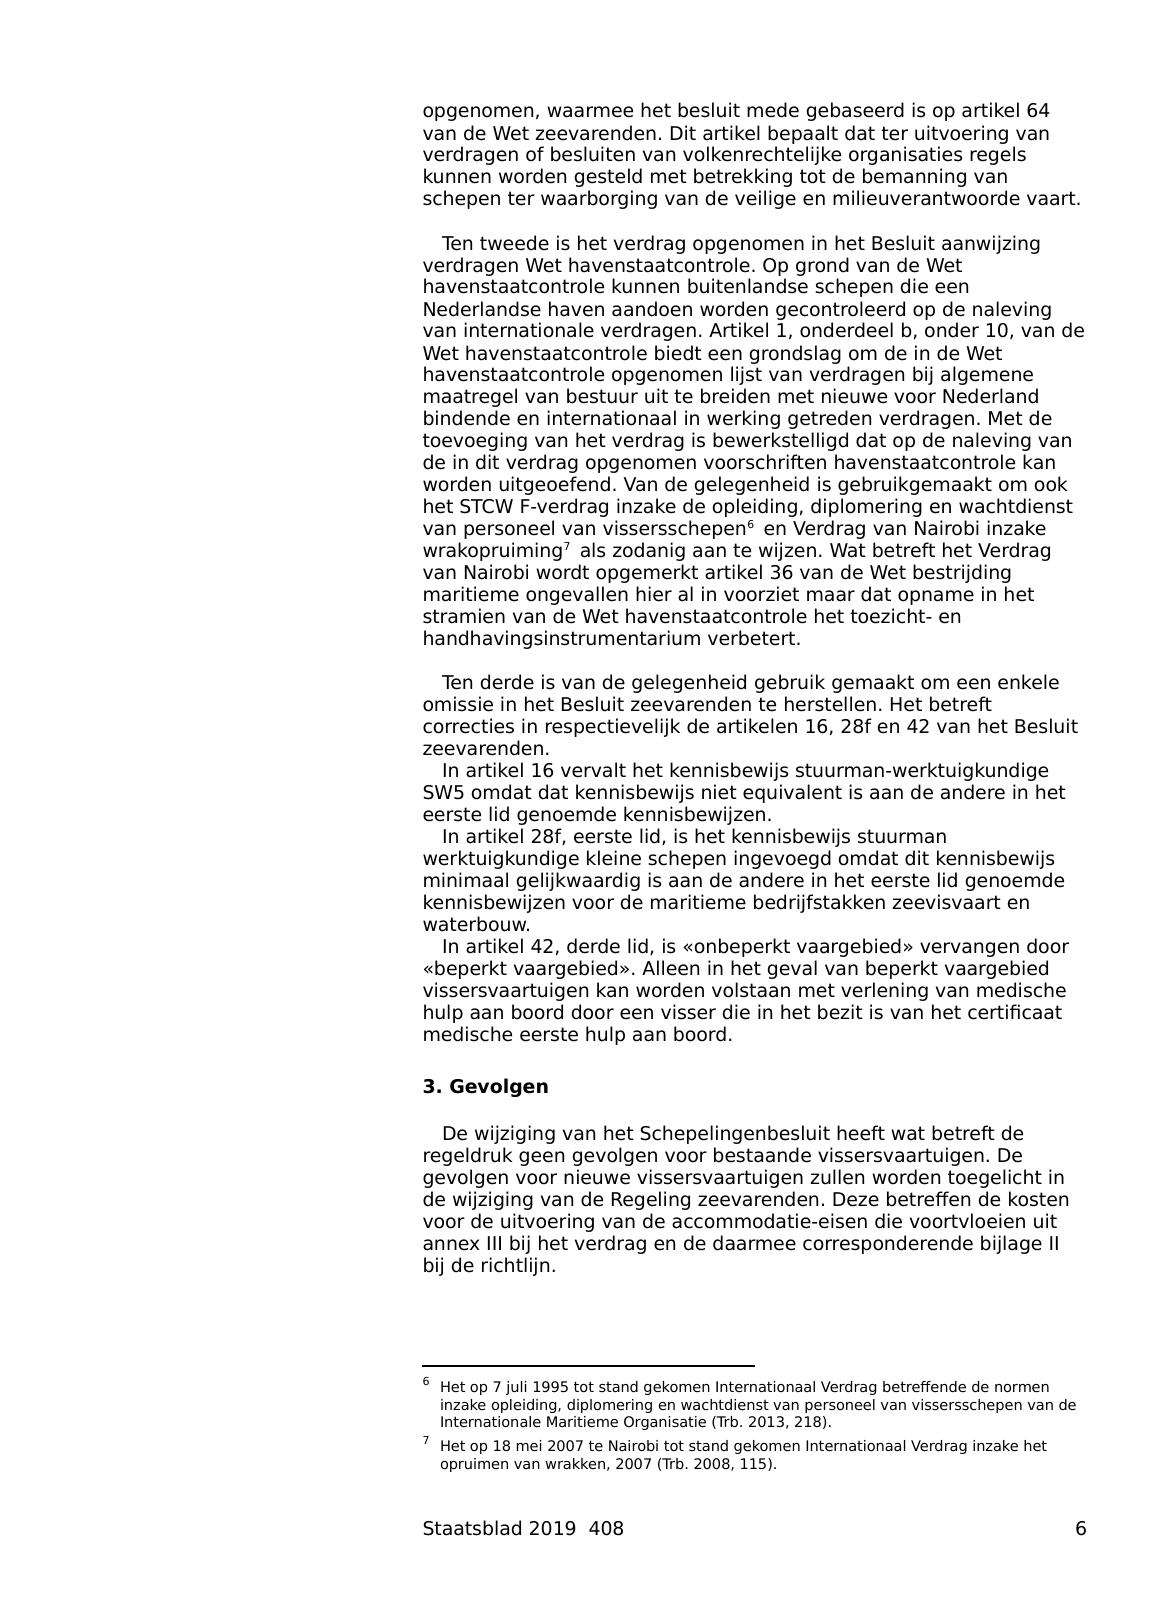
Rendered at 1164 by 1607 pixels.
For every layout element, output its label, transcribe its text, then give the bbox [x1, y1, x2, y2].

text Ten tweede is het verdrag opgenomen in het Besluit aanwijzing verdragen Wet havenstaatcontrole. Op grond van de Wet havenstaatcontrole kunnen buitenlandse schepen die een Nederlandse haven aandoen worden gecontroleerd op de naleving van internationale verdragen. Artikel 1, onderdeel b, onder 10, van de Wet havenstaatcontrole biedt een grondslag om de in de Wet havenstaatcontrole opgenomen lijst van verdragen bij algemene maatregel van bestuur uit te breiden met nieuwe voor Nederland bindende en internationaal in werking getreden verdragen. Met de toevoeging van het verdrag is bewerkstelligd dat op de naleving van de in dit verdrag opgenomen voorschriften havenstaatcontrole kan worden uitgeoefend. Van de gelegenheid is gebruikgemaakt om ook het STCW F-verdrag inzake de opleiding, diplomering en wachtdienst van personeel van vissersschepen en Verdrag van Nairobi inzake wrakopruiming als zodanig aan te wijzen. Wat betreft het Verdrag van Nairobi wordt opgemerkt artikel 36 van de Wet bestrijding maritieme ongevallen hier al in voorziet maar dat opname in het stramien van de Wet havenstaatcontrole het toezicht- en handhavingsinstrumentarium verbetert. [422, 232, 1087, 650]
text In artikel 16 vervalt het kennisbewijs stuurman-werktuigkundige SW5 omdat dat kennisbewijs niet equivalent is aan de andere in het eerste lid genoemde kennisbewijzen. [422, 760, 1087, 826]
text De wijziging van het Schepelingenbesluit heeft wat betreft de regeldruk geen gevolgen voor bestaande vissersvaartuigen. De gevolgen voor nieuwe vissersvaartuigen zullen worden toegelicht in de wijziging van de Regeling zeevarenden. Deze betreffen de kosten voor de uitvoering van de accommodatie-eisen die voortvloeien uit annex III bij het verdrag en de daarmee corresponderende bijlage II bij de richtlijn. [422, 1123, 1087, 1277]
text Het op 7 juli 1995 tot stand gekomen Internationaal Verdrag betreffende de normen inzake opleiding, diplomering en wachtdienst van personeel van vissersschepen van de Internationale Maritieme Organisatie (Trb. 2013, 218). [422, 1375, 1087, 1431]
text opgenomen, waarmee het besluit mede gebaseerd is op artikel 64 van de Wet zeevarenden. Dit artikel bepaalt dat ter uitvoering van verdragen of besluiten van volkenrechtelijke organisaties regels kunnen worden gesteld met betrekking tot de bemanning van schepen ter waarborging van de veilige en milieuverantwoorde vaart. [422, 100, 1087, 210]
text Ten derde is van de gelegenheid gebruik gemaakt om een enkele omissie in het Besluit zeevarenden te herstellen. Het betreft correcties in respectievelijk de artikelen 16, 28f en 42 van het Besluit zeevarenden. [422, 672, 1087, 760]
text Het op 18 mei 2007 te Nairobi tot stand gekomen Internationaal Verdrag inzake het opruimen van wrakken, 2007 (Trb. 2008, 115). [422, 1434, 1087, 1473]
text In artikel 42, derde lid, is «onbeperkt vaargebied» vervangen door «beperkt vaargebied». Alleen in het geval van beperkt vaargebied vissersvaartuigen kan worden volstaan met verlening van medische hulp aan boord door een visser die in het bezit is van het certificaat medische eerste hulp aan boord. [422, 936, 1087, 1046]
text In artikel 28f, eerste lid, is het kennisbewijs stuurman werktuigkundige kleine schepen ingevoegd omdat dit kennisbewijs minimaal gelijkwaardig is aan de andere in het eerste lid genoemde kennisbewijzen voor de maritieme bedrijfstakken zeevisvaart en waterbouw. [422, 826, 1087, 936]
subtitle 3. Gevolgen [422, 1076, 1087, 1098]
